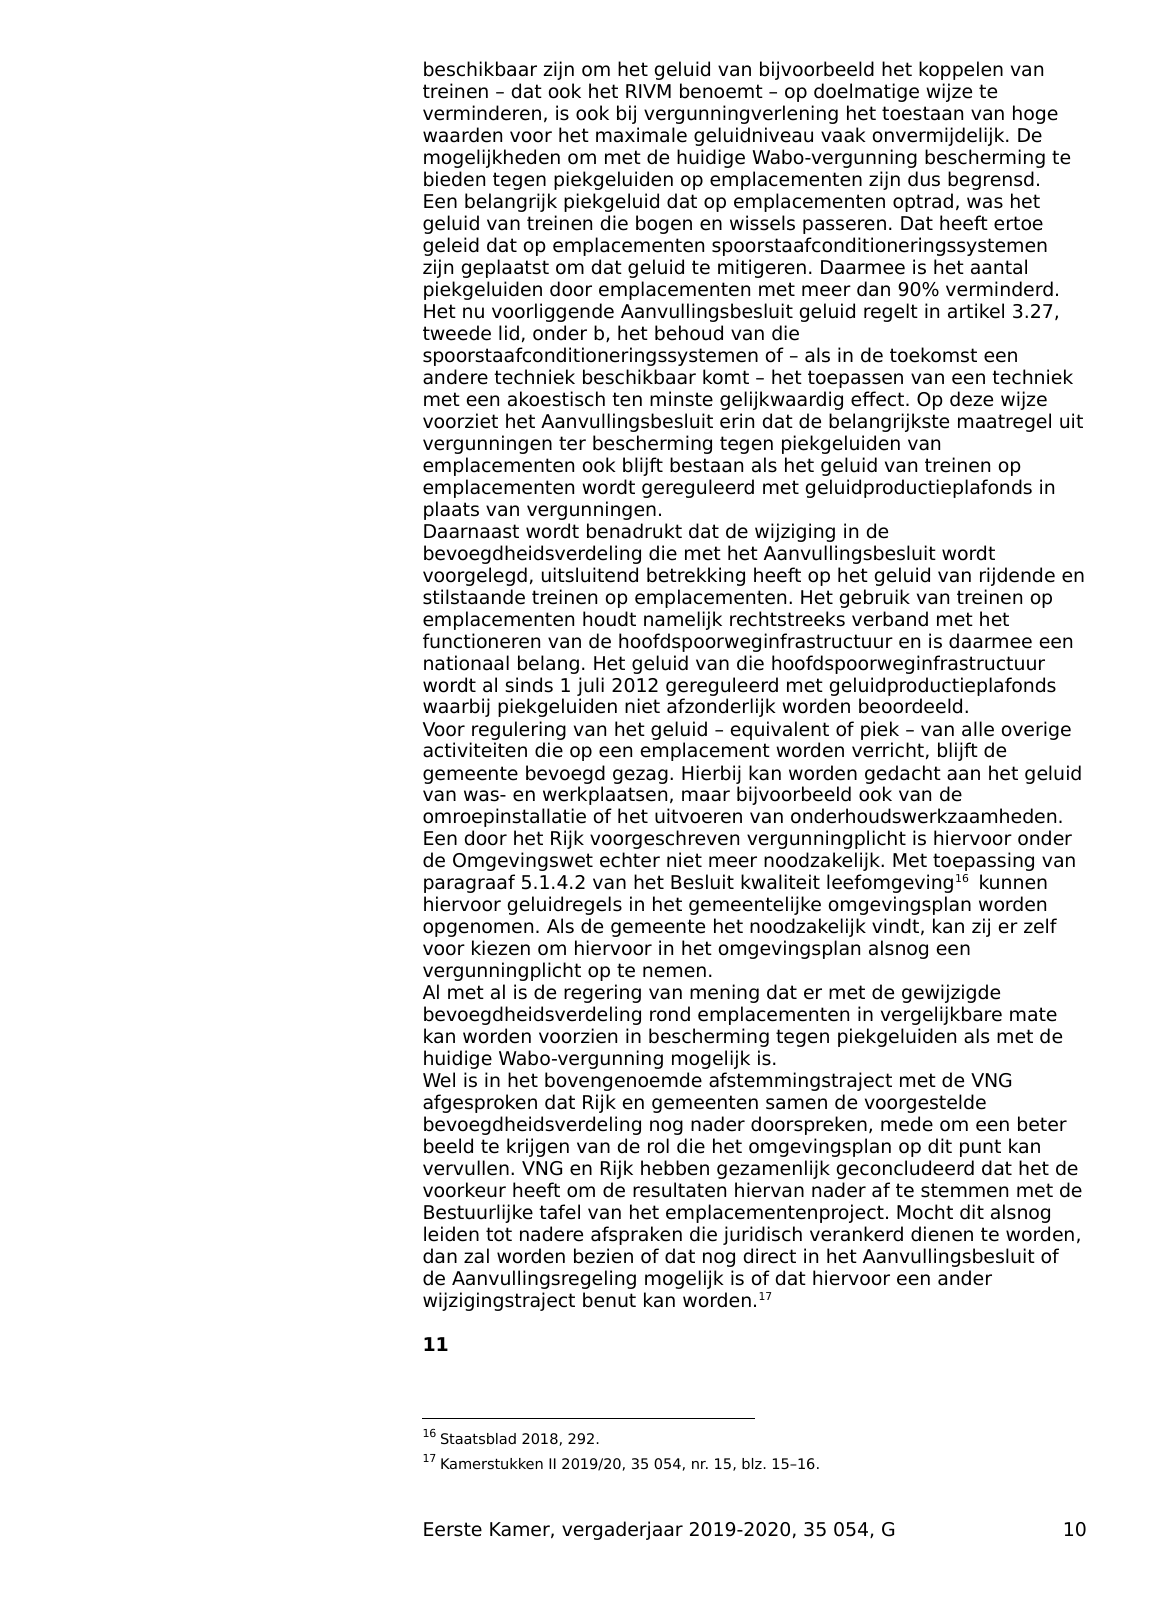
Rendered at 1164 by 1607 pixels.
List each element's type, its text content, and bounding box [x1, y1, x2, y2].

text Al met al is de regering van mening dat er met de gewijzigde bevoegdheidsverdeling rond emplacementen in vergelijkbare mate kan worden voorzien in bescherming tegen piekgeluiden als met de huidige Wabo-vergunning mogelijk is. [422, 982, 1087, 1070]
text Kamerstukken II 2019/20, 35 054, nr. 15, blz. 15–16. [422, 1452, 1087, 1474]
text Daarnaast wordt benadrukt dat de wijziging in de bevoegdheidsverdeling die met het Aanvullingsbesluit wordt voorgelegd, uitsluitend betrekking heeft op het geluid van rijdende en stilstaande treinen op emplacementen. Het gebruik van treinen op emplacementen houdt namelijk rechtstreeks verband met het functioneren van de hoofdspoorweginfrastructuur en is daarmee een nationaal belang. Het geluid van die hoofdspoorweginfrastructuur wordt al sinds 1 juli 2012 gereguleerd met geluidproductieplafonds waarbij piekgeluiden niet afzonderlijk worden beoordeeld. [422, 521, 1087, 718]
text Wel is in het bovengenoemde afstemmingstraject met de VNG afgesproken dat Rijk en gemeenten samen de voorgestelde bevoegdheidsverdeling nog nader doorspreken, mede om een beter beeld te krijgen van de rol die het omgevingsplan op dit punt kan vervullen. VNG en Rijk hebben gezamenlijk geconcludeerd dat het de voorkeur heeft om de resultaten hiervan nader af te stemmen met de Bestuurlijke tafel van het emplacementenproject. Mocht dit alsnog leiden tot nadere afspraken die juridisch verankerd dienen te worden, dan zal worden bezien of dat nog direct in het Aanvullingsbesluit of de Aanvullingsregeling mogelijk is of dat hiervoor een ander wijzigingstraject benut kan worden. [422, 1070, 1087, 1312]
text 11 [422, 1334, 1087, 1356]
text Voor regulering van het geluid – equivalent of piek – van alle overige activiteiten die op een emplacement worden verricht, blijft de gemeente bevoegd gezag. Hierbij kan worden gedacht aan het geluid van was- en werkplaatsen, maar bijvoorbeeld ook van de omroepinstallatie of het uitvoeren van onderhoudswerkzaamheden. Een door het Rijk voorgeschreven vergunningplicht is hiervoor onder de Omgevingswet echter niet meer noodzakelijk. Met toepassing van paragraaf 5.1.4.2 van het Besluit kwaliteit leefomgeving kunnen hiervoor geluidregels in het gemeentelijke omgevingsplan worden opgenomen. Als de gemeente het noodzakelijk vindt, kan zij er zelf voor kiezen om hiervoor in het omgevingsplan alsnog een vergunningplicht op te nemen. [422, 718, 1087, 982]
text Staatsblad 2018, 292. [422, 1427, 1087, 1449]
text Een belangrijk piekgeluid dat op emplacementen optrad, was het geluid van treinen die bogen en wissels passeren. Dat heeft ertoe geleid dat op emplacementen spoorstaafconditioneringssystemen zijn geplaatst om dat geluid te mitigeren. Daarmee is het aantal piekgeluiden door emplacementen met meer dan 90% verminderd. Het nu voorliggende Aanvullingsbesluit geluid regelt in artikel 3.27, tweede lid, onder b, het behoud van die spoorstaafconditioneringssystemen of – als in de toekomst een andere techniek beschikbaar komt – het toepassen van een techniek met een akoestisch ten minste gelijkwaardig effect. Op deze wijze voorziet het Aanvullingsbesluit erin dat de belangrijkste maatregel uit vergunningen ter bescherming tegen piekgeluiden van emplacementen ook blijft bestaan als het geluid van treinen op emplacementen wordt gereguleerd met geluidproductieplafonds in plaats van vergunningen. [422, 191, 1087, 521]
text beschikbaar zijn om het geluid van bijvoorbeeld het koppelen van treinen – dat ook het RIVM benoemt – op doelmatige wijze te verminderen, is ook bij vergunningverlening het toestaan van hoge waarden voor het maximale geluidniveau vaak onvermijdelijk. De mogelijkheden om met de huidige Wabo-vergunning bescherming te bieden tegen piekgeluiden op emplacementen zijn dus begrensd. [422, 59, 1087, 191]
